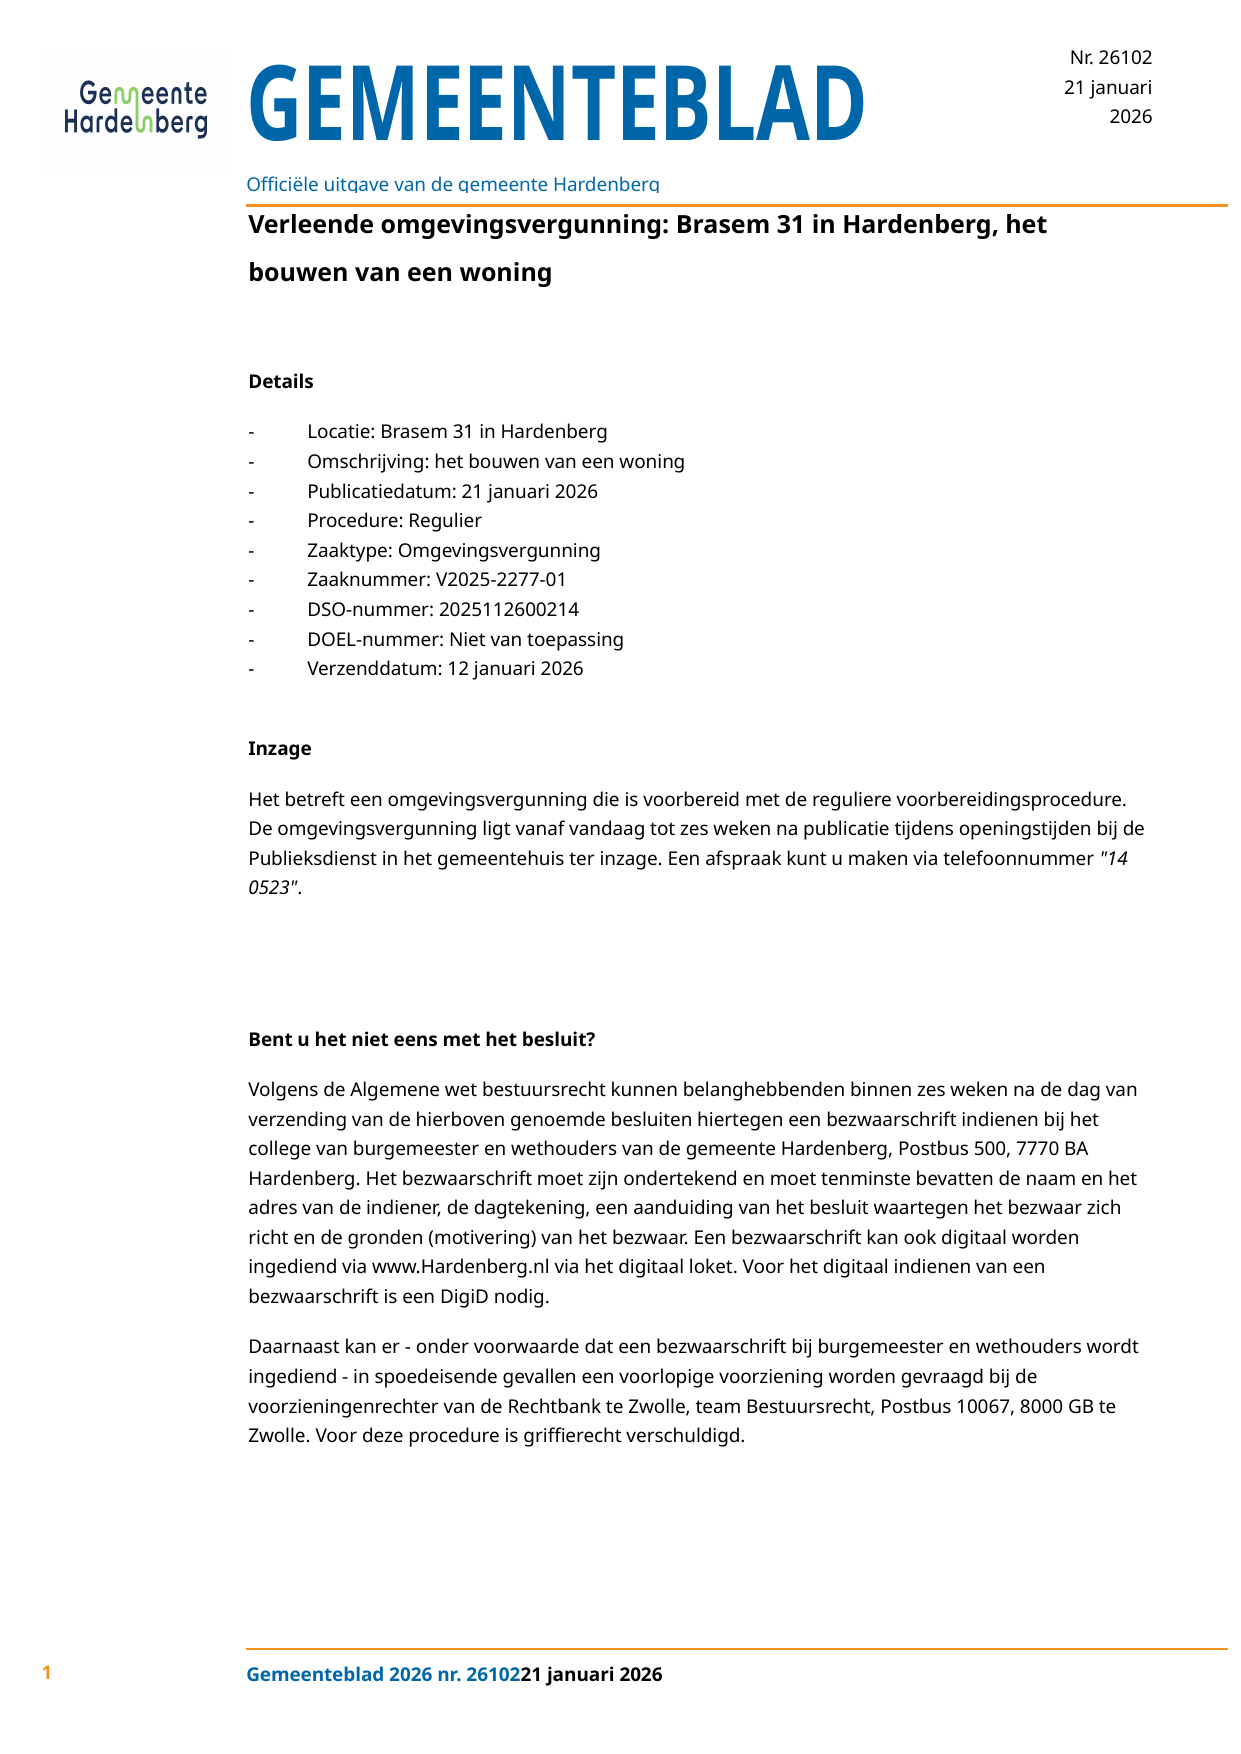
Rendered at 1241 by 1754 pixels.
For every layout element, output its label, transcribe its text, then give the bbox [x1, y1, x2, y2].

list Verzenddatum: 12 januari 2026 [248, 655, 1152, 681]
list Omschrijving: het bouwen van een woning [248, 448, 1152, 474]
list Zaaktype: Omgevingsvergunning [248, 537, 1152, 563]
list Publicatiedatum: 21 januari 2026 [248, 478, 1152, 504]
text Verleende omgevingsvergunning: Brasem 31 in Hardenberg, het bouwen van een woning [248, 207, 1152, 288]
list Procedure: Regulier [248, 507, 1152, 533]
list DOEL-nummer: Niet van toepassing [248, 626, 1152, 652]
text Daarnaast kan er - onder voorwaarde dat een bezwaarschrift bij burgemeester en wethouders wordt ingediend - in spoedeisende gevallen een voorlopige voorziening worden gevraagd bij de voorzieningenrechter van de Rechtbank te Zwolle, team Bestuursrecht, Postbus 10067, 8000 GB te Zwolle. Voor deze procedure is griffierecht verschuldigd. [248, 1334, 1152, 1448]
text Inzage [248, 735, 1152, 761]
text Volgens de Algemene wet bestuursrecht kunnen belanghebbenden binnen zes weken na de dag van verzending van de hierboven genoemde besluiten hiertegen een bezwaarschrift indienen bij het college van burgemeester en wethouders van de gemeente Hardenberg, Postbus 500, 7770 BA Hardenberg. Het bezwaarschrift moet zijn ondertekend en moet tenminste bevatten de naam en het adres van de indiener, de dagtekening, een aanduiding van het besluit waartegen het bezwaar zich richt en de gronden (motivering) van het bezwaar. Een bezwaarschrift kan ook digitaal worden ingediend via www.Hardenberg.nl via het digitaal loket. Voor het digitaal indienen van een bezwaarschrift is een DigiD nodig. [248, 1076, 1152, 1309]
list DSO-nummer: 2025112600214 [248, 596, 1152, 622]
picture [41, 47, 231, 172]
text Het betreft een omgevingsvergunning die is voorbereid met de reguliere voorbereidingsprocedure. De omgevingsvergunning ligt vanaf vandaag tot zes weken na publicatie tijdens openingstijden bij de Publieksdienst in het gemeentehuis ter inzage. Een afspraak kunt u maken via telefoonnummer "14 0523". [248, 786, 1152, 900]
list Locatie: Brasem 31 in Hardenberg [248, 419, 1152, 444]
list Zaaknummer: V2025-2277-01 [248, 567, 1152, 592]
text Bent u het niet eens met het besluit? [248, 1026, 1152, 1052]
text Details [248, 368, 1152, 394]
